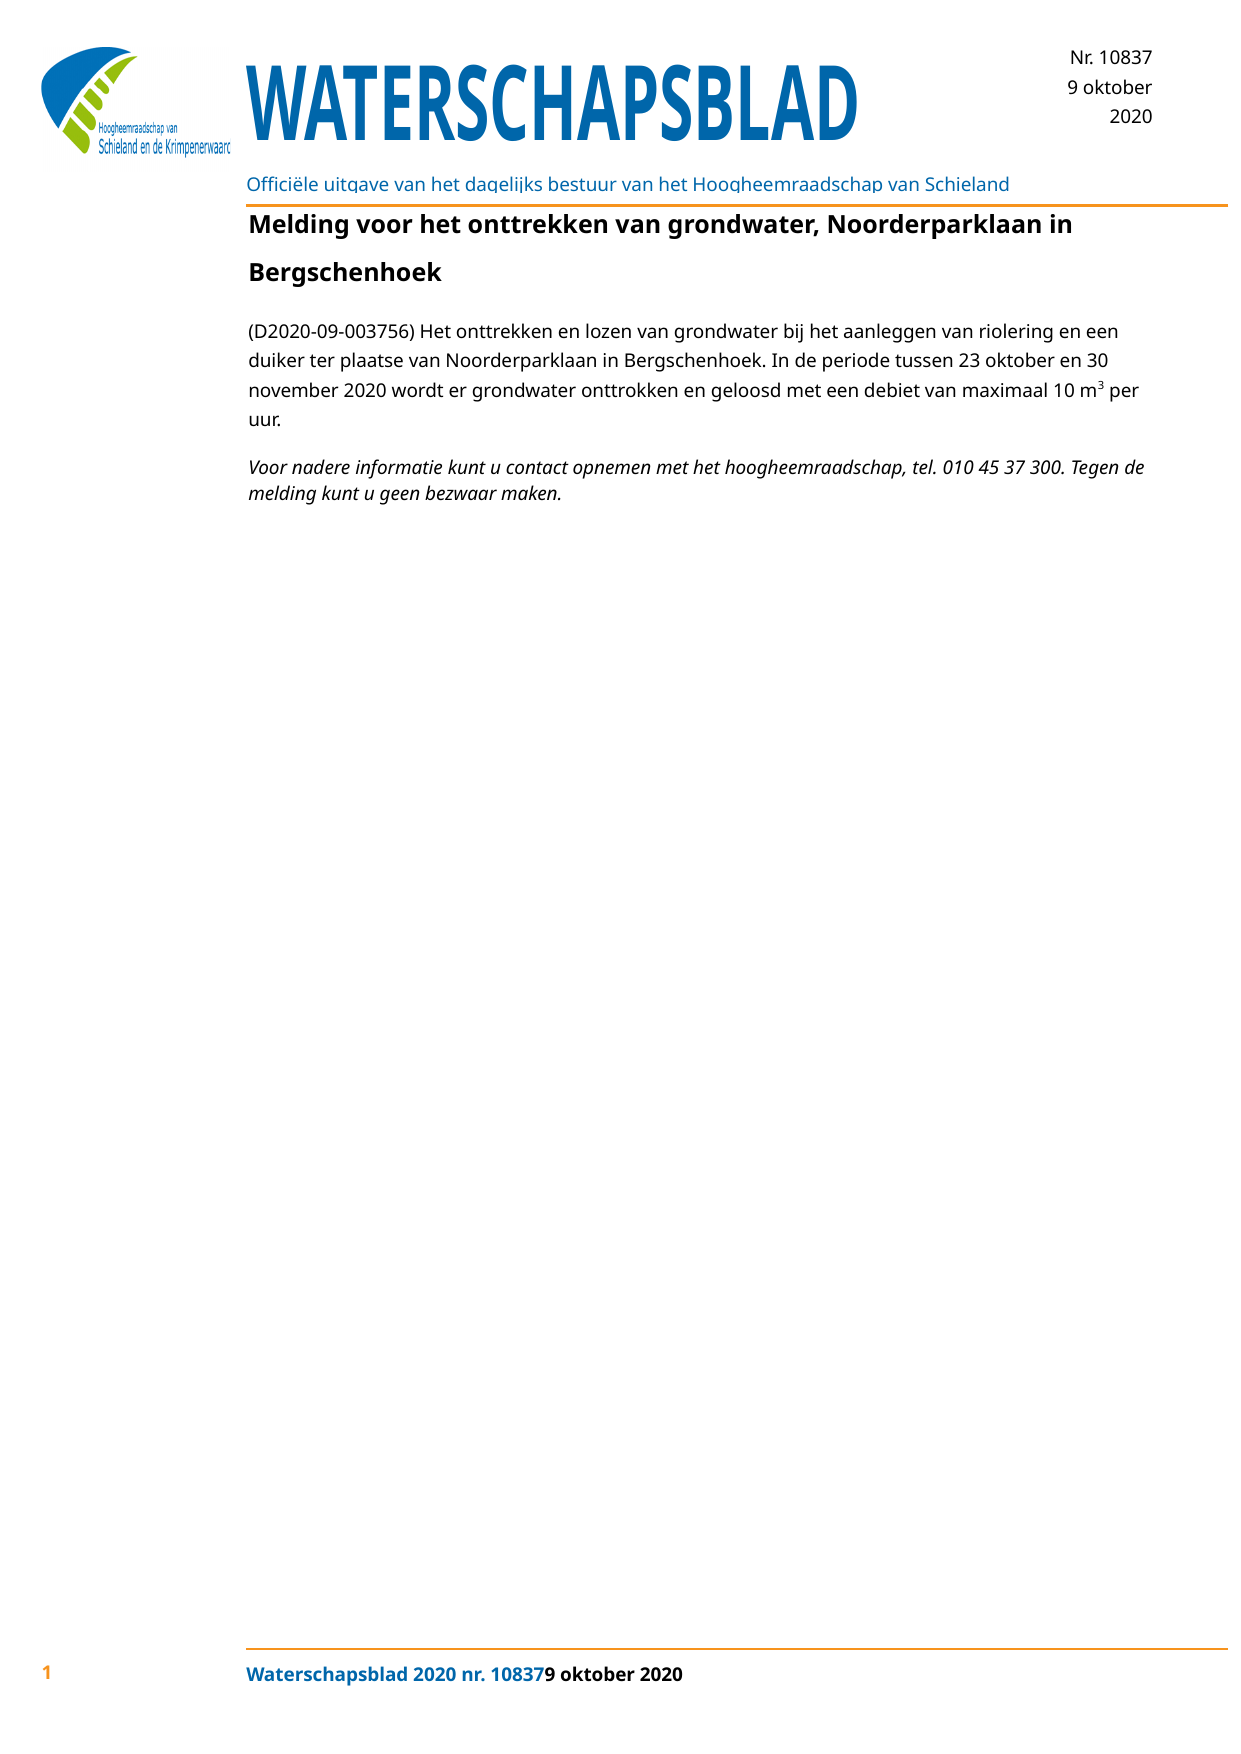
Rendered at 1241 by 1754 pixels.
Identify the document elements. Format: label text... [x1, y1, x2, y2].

picture [41, 47, 231, 172]
text (D2020-09-003756) Het onttrekken en lozen van grondwater bij het aanleggen van riolering en een duiker ter plaatse van Noorderparklaan in Bergschenhoek. In de periode tussen 23 oktober en 30 november 2020 wordt er grondwater onttrokken en geloosd met een debiet van maximaal 10 m3 per uur. [248, 318, 1152, 432]
text Melding voor het onttrekken van grondwater, Noorderparklaan in Bergschenhoek [248, 207, 1152, 288]
text Voor nadere informatie kunt u contact opnemen met het hoogheemraadschap, tel. 010 45 37 300. Tegen de melding kunt u geen bezwaar maken. [248, 454, 1152, 506]
